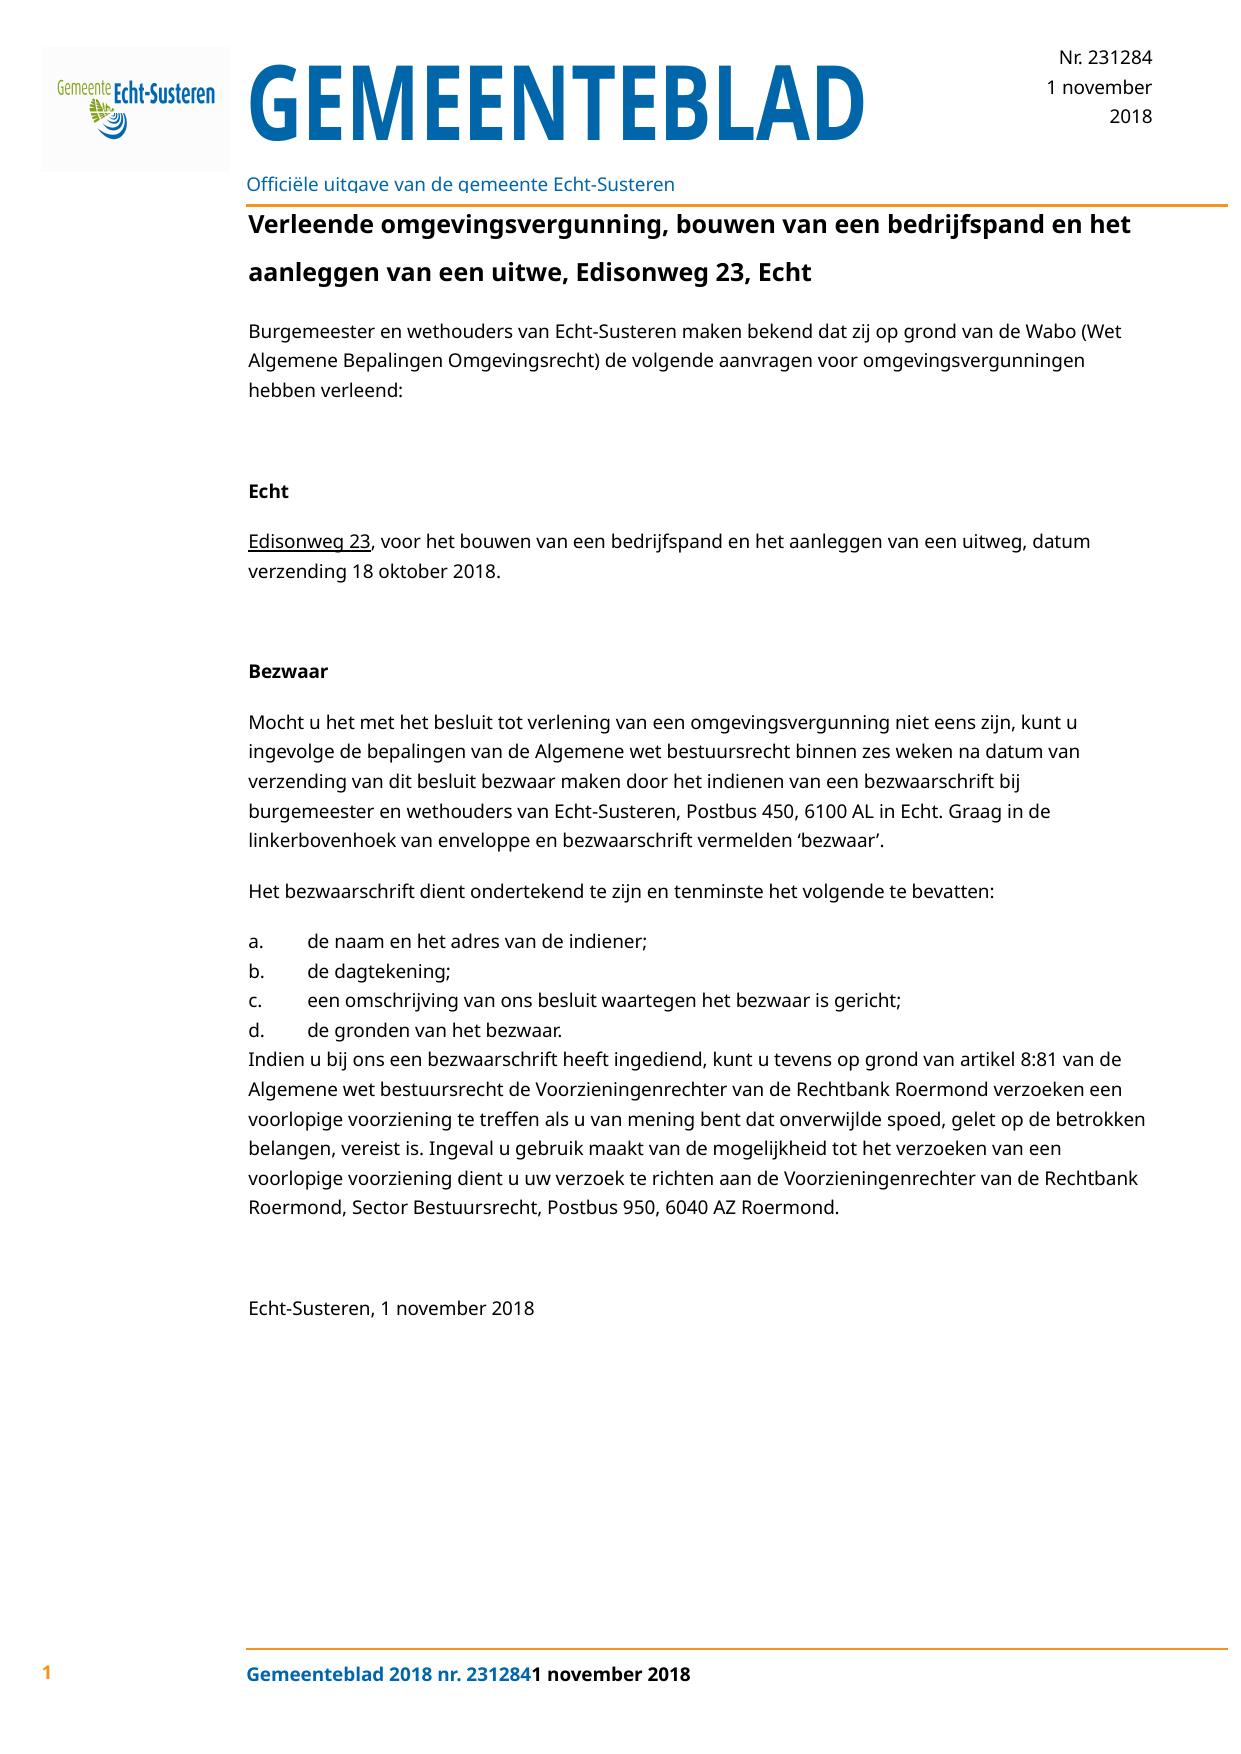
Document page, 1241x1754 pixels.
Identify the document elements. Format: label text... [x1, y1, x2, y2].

text Echt [248, 478, 1152, 504]
list een omschrijving van ons besluit waartegen het bezwaar is gericht; [248, 987, 1152, 1013]
text Het bezwaarschrift dient ondertekend te zijn en tenminste het volgende te bevatten: [248, 878, 1152, 904]
list de naam en het adres van de indiener; [248, 928, 1152, 954]
text Burgemeester en wethouders van Echt-Susteren maken bekend dat zij op grond van de Wabo (Wet Algemene Bepalingen Omgevingsrecht) de volgende aanvragen voor omgevingsvergunningen hebben verleend: [248, 318, 1152, 403]
list de dagtekening; [248, 958, 1152, 984]
text Indien u bij ons een bezwaarschrift heeft ingediend, kunt u tevens op grond van artikel 8:81 van de Algemene wet bestuursrecht de Voorzieningenrechter van de Rechtbank Roermond verzoeken een voorlopige voorziening te treffen als u van mening bent dat onverwijlde spoed, gelet op de betrokken belangen, vereist is. Ingeval u gebruik maakt van de mogelijkheid tot het verzoeken van een voorlopige voorziening dient u uw verzoek te richten aan de Voorzieningenrechter van de Rechtbank Roermond, Sector Bestuursrecht, Postbus 950, 6040 AZ Roermond. [248, 1047, 1152, 1220]
text Bezwaar [248, 659, 1152, 684]
picture [41, 47, 231, 172]
list de gronden van het bezwaar. [248, 1017, 1152, 1043]
text Mocht u het met het besluit tot verlening van een omgevingsvergunning niet eens zijn, kunt u ingevolge de bepalingen van de Algemene wet bestuursrecht binnen zes weken na datum van verzending van dit besluit bezwaar maken door het indienen van een bezwaarschrift bij burgemeester en wethouders van Echt-Susteren, Postbus 450, 6100 AL in Echt. Graag in de linkerbovenhoek van enveloppe en bezwaarschrift vermelden ‘bezwaar’. [248, 709, 1152, 853]
text Edisonweg 23, voor het bouwen van een bedrijfspand en het aanleggen van een uitweg, datum verzending 18 oktober 2018. [248, 528, 1152, 584]
text Echt-Susteren, 1 november 2018 [248, 1295, 1152, 1321]
text Verleende omgevingsvergunning, bouwen van een bedrijfspand en het aanleggen van een uitwe, Edisonweg 23, Echt [248, 207, 1152, 288]
